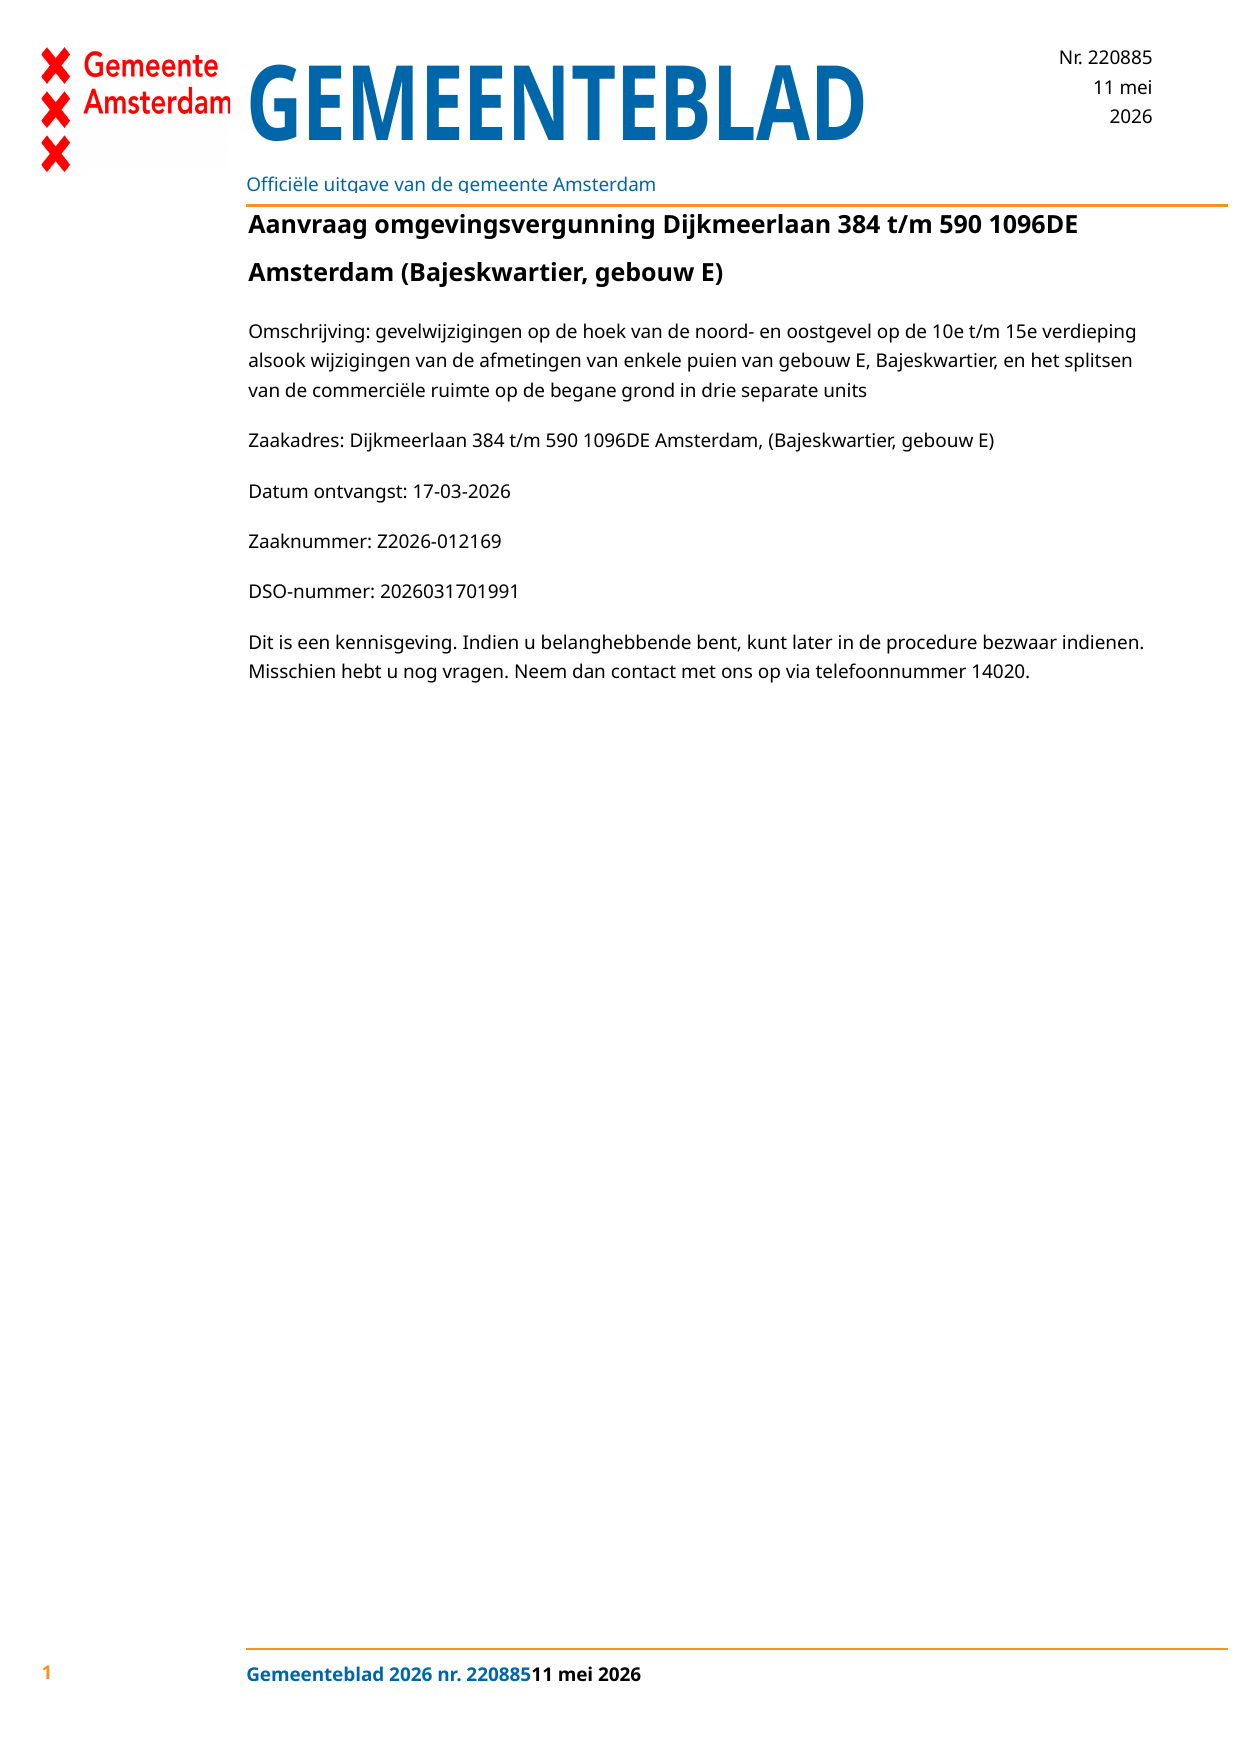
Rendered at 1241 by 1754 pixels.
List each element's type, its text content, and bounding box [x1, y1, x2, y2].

text DSO-nummer: 2026031701991 [248, 579, 1152, 604]
text Datum ontvangst: 17-03-2026 [248, 478, 1152, 504]
text Aanvraag omgevingsvergunning Dijkmeerlaan 384 t/m 590 1096DE Amsterdam (Bajeskwartier, gebouw E) [248, 207, 1152, 288]
text Dit is een kennisgeving. Indien u belanghebbende bent, kunt later in de procedure bezwaar indienen. Misschien hebt u nog vragen. Neem dan contact met ons op via telefoonnummer 14020. [248, 629, 1152, 684]
text Omschrijving: gevelwijzigingen op de hoek van de noord- en oostgevel op de 10e t/m 15e verdieping alsook wijzigingen van de afmetingen van enkele puien van gebouw E, Bajeskwartier, en het splitsen van de commerciële ruimte op de begane grond in drie separate units [248, 318, 1152, 403]
text Zaaknummer: Z2026-012169 [248, 528, 1152, 554]
picture [41, 47, 231, 172]
text Zaakadres: Dijkmeerlaan 384 t/m 590 1096DE Amsterdam, (Bajeskwartier, gebouw E) [248, 427, 1152, 453]
